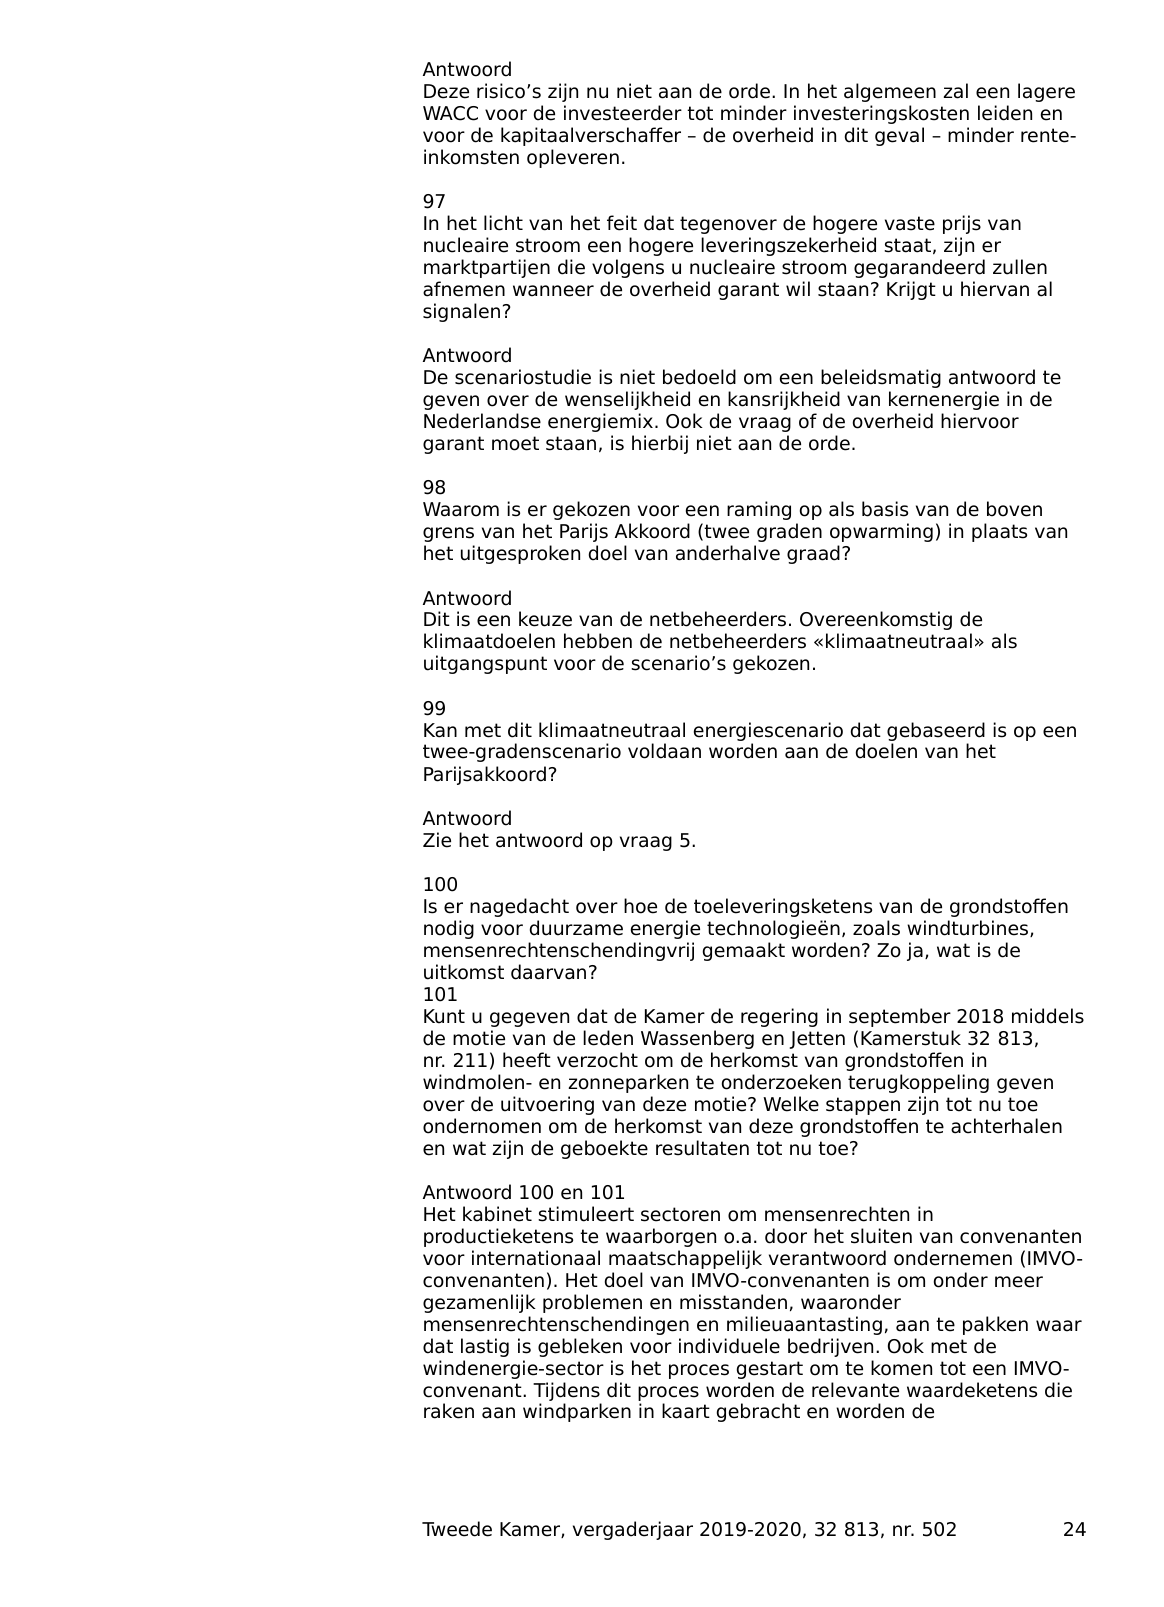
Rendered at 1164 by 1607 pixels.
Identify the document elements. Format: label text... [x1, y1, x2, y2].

text Antwoord [422, 808, 1087, 829]
text 101 [422, 984, 1087, 1006]
text 98 [422, 477, 1087, 499]
text De scenariostudie is niet bedoeld om een beleidsmatig antwoord te geven over de wenselijkheid en kansrijkheid van kernenergie in de Nederlandse energiemix. Ook de vraag of de overheid hiervoor garant moet staan, is hierbij niet aan de orde. [422, 367, 1087, 455]
text Is er nagedacht over hoe de toeleveringsketens van de grondstoffen nodig voor duurzame energie technologieën, zoals windturbines, mensenrechtenschendingvrij gemaakt worden? Zo ja, wat is de uitkomst daarvan? [422, 896, 1087, 984]
text Dit is een keuze van de netbeheerders. Overeenkomstig de klimaatdoelen hebben de netbeheerders «klimaatneutraal» als uitgangspunt voor de scenario’s gekozen. [422, 609, 1087, 675]
text In het licht van het feit dat tegenover de hogere vaste prijs van nucleaire stroom een hogere leveringszekerheid staat, zijn er marktpartijen die volgens u nucleaire stroom gegarandeerd zullen afnemen wanneer de overheid garant wil staan? Krijgt u hiervan al signalen? [422, 213, 1087, 323]
text Antwoord [422, 59, 1087, 81]
text Waarom is er gekozen voor een raming op als basis van de boven grens van het Parijs Akkoord (twee graden opwarming) in plaats van het uitgesproken doel van anderhalve graad? [422, 499, 1087, 565]
text Het kabinet stimuleert sectoren om mensenrechten in productieketens te waarborgen o.a. door het sluiten van convenanten voor internationaal maatschappelijk verantwoord ondernemen (IMVO-convenanten). Het doel van IMVO-convenanten is om onder meer gezamenlijk problemen en misstanden, waaronder mensenrechtenschendingen en milieuaantasting, aan te pakken waar dat lastig is gebleken voor individuele bedrijven. Ook met de windenergie-sector is het proces gestart om te komen tot een IMVO-convenant. Tijdens dit proces worden de relevante waardeketens die raken aan windparken in kaart gebracht en worden de [422, 1204, 1087, 1423]
text Kan met dit klimaatneutraal energiescenario dat gebaseerd is op een twee-gradenscenario voldaan worden aan de doelen van het Parijsakkoord? [422, 719, 1087, 785]
text 99 [422, 697, 1087, 719]
text 100 [422, 874, 1087, 896]
text Kunt u gegeven dat de Kamer de regering in september 2018 middels de motie van de leden Wassenberg en Jetten (Kamerstuk 32 813, nr. 211) heeft verzocht om de herkomst van grondstoffen in windmolen- en zonneparken te onderzoeken terugkoppeling geven over de uitvoering van deze motie? Welke stappen zijn tot nu toe ondernomen om de herkomst van deze grondstoffen te achterhalen en wat zijn de geboekte resultaten tot nu toe? [422, 1006, 1087, 1159]
text Zie het antwoord op vraag 5. [422, 829, 1087, 852]
text Antwoord 100 en 101 [422, 1182, 1087, 1204]
text Antwoord [422, 587, 1087, 609]
text Deze risico’s zijn nu niet aan de orde. In het algemeen zal een lagere WACC voor de investeerder tot minder investeringskosten leiden en voor de kapitaalverschaffer – de overheid in dit geval – minder rente-inkomsten opleveren. [422, 81, 1087, 169]
text Antwoord [422, 345, 1087, 367]
text 97 [422, 191, 1087, 213]
